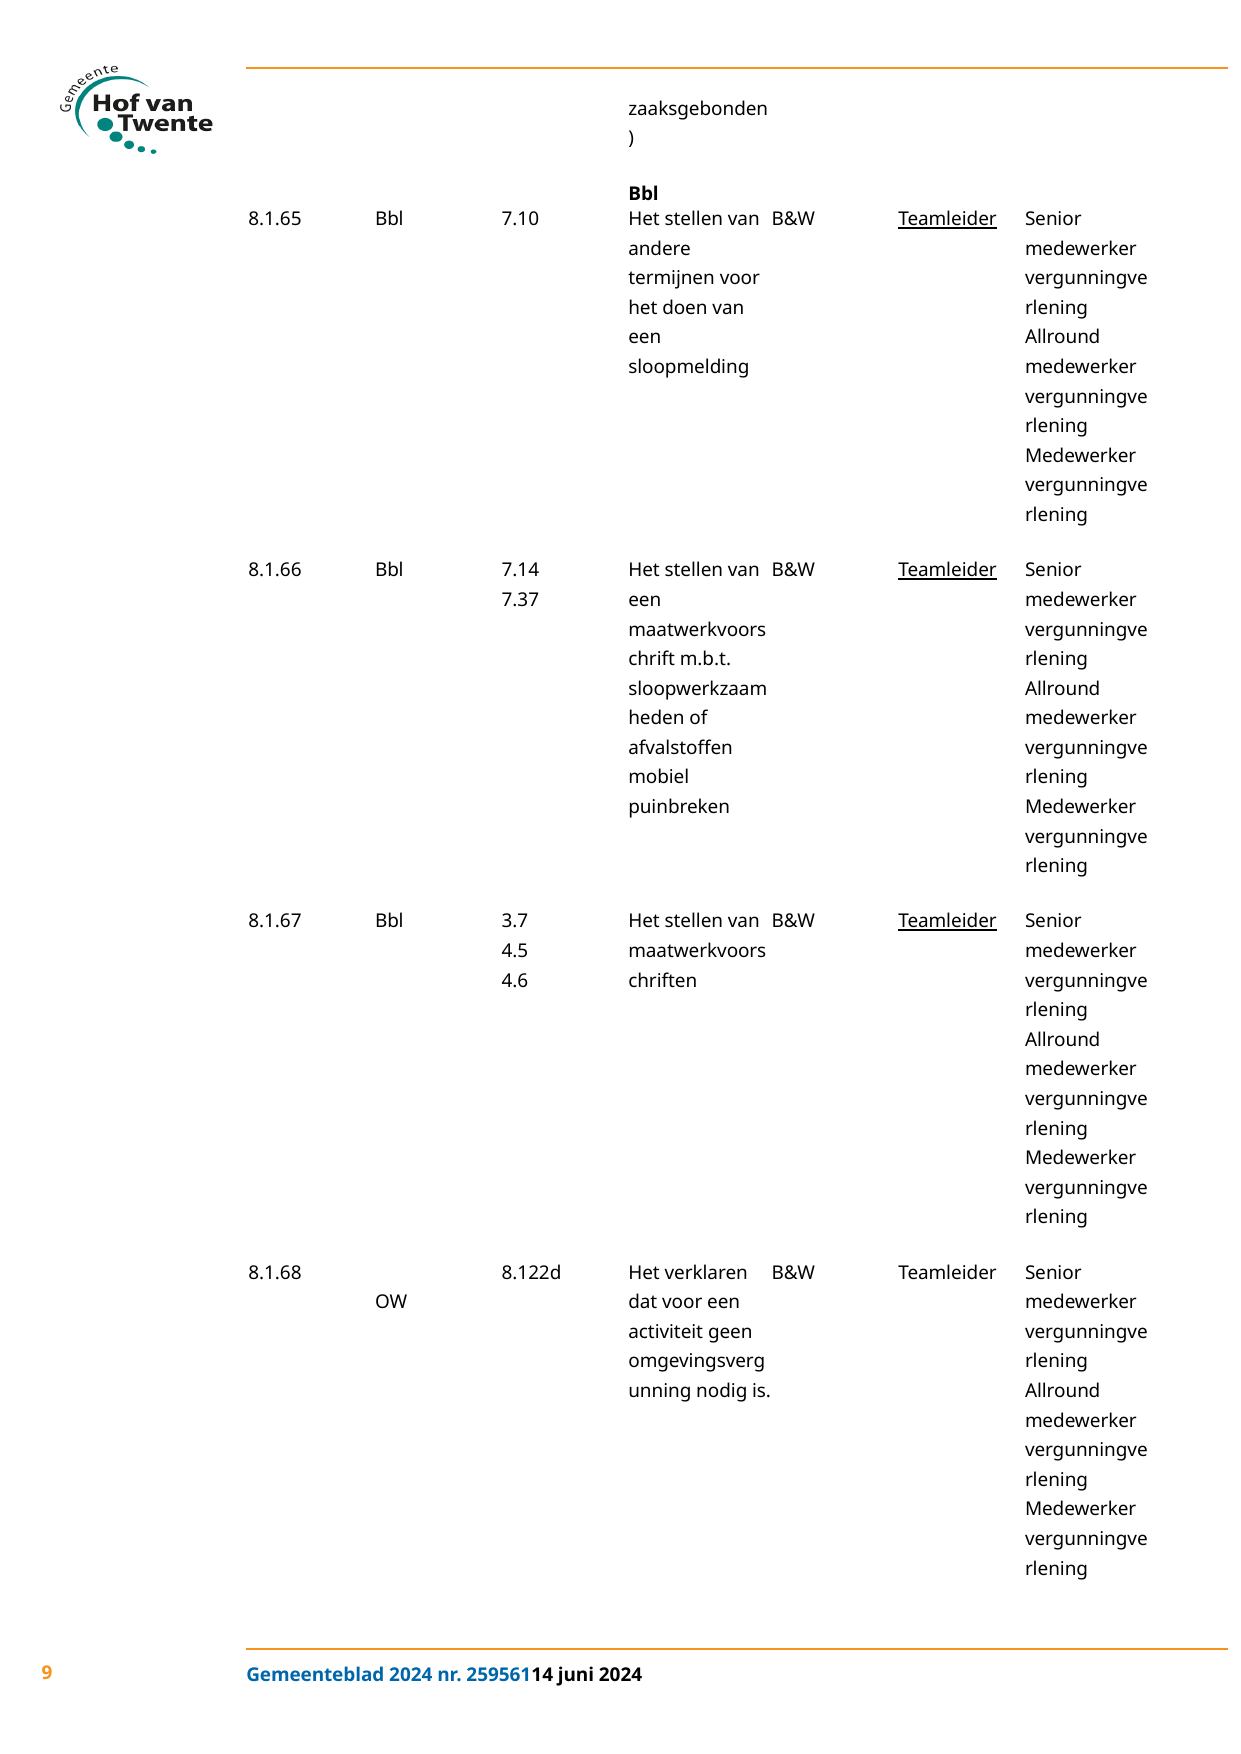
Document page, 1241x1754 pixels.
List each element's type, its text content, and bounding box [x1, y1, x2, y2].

table_cell Het verklaren dat voor een activiteit geen omgevingsvergunning nodig is. [628, 1259, 771, 1610]
table_cell Bbl [375, 205, 501, 557]
table_cell Teamleider [898, 1259, 1025, 1610]
table_cell [248, 95, 375, 180]
table_cell Senior medewerker vergunningverlening Allround medewerker vergunningverlening Medewerker vergunningverlening [1025, 557, 1152, 908]
table_cell Teamleider [898, 557, 1025, 908]
table_cell 7.14 7.37 [501, 557, 628, 908]
table_cell B&W [771, 908, 898, 1259]
table_cell [898, 180, 1025, 205]
table_cell B&W [771, 205, 898, 557]
table_cell Het stellen van andere termijnen voor het doen van een sloopmelding [628, 205, 771, 557]
table_cell Bbl [375, 908, 501, 1259]
table_cell 8.1.67 [248, 908, 375, 1259]
table_cell B&W [771, 557, 898, 908]
table_cell [501, 95, 628, 180]
table_cell [501, 180, 628, 205]
table_cell [771, 95, 898, 180]
table_cell [1025, 180, 1152, 205]
table_cell Bbl [628, 180, 771, 205]
table_cell zaaksgebonden) [628, 95, 771, 180]
table_cell [771, 180, 898, 205]
table_cell 8.1.66 [248, 557, 375, 908]
table_cell [898, 95, 1025, 180]
table_cell [248, 180, 375, 205]
table_cell OW [375, 1259, 501, 1610]
table_cell Senior medewerker vergunningverlening Allround medewerker vergunningverlening Medewerker vergunningverlening [1025, 205, 1152, 557]
table_cell Teamleider [898, 205, 1025, 557]
table_cell Senior medewerker vergunningverlening Allround medewerker vergunningverlening Medewerker vergunningverlening [1025, 908, 1152, 1259]
table_cell 7.10 [501, 205, 628, 557]
table_cell [375, 95, 501, 180]
table_cell 8.122d [501, 1259, 628, 1610]
picture [41, 47, 231, 172]
table_cell B&W [771, 1259, 898, 1610]
table_cell 8.1.68 [248, 1259, 375, 1610]
table_cell [1025, 95, 1152, 180]
table_cell 8.1.65 [248, 205, 375, 557]
table_cell Senior medewerker vergunningverlening Allround medewerker vergunningverlening Medewerker vergunningverlening [1025, 1259, 1152, 1610]
table_cell Het stellen van maatwerkvoorschriften [628, 908, 771, 1259]
table_cell Bbl [375, 557, 501, 908]
table_cell 3.7 4.5 4.6 [501, 908, 628, 1259]
table_cell Het stellen van een maatwerkvoorschrift m.b.t. sloopwerkzaamheden of afvalstoffen mobiel puinbreken [628, 557, 771, 908]
table_cell [375, 180, 501, 205]
table_cell Teamleider [898, 908, 1025, 1259]
